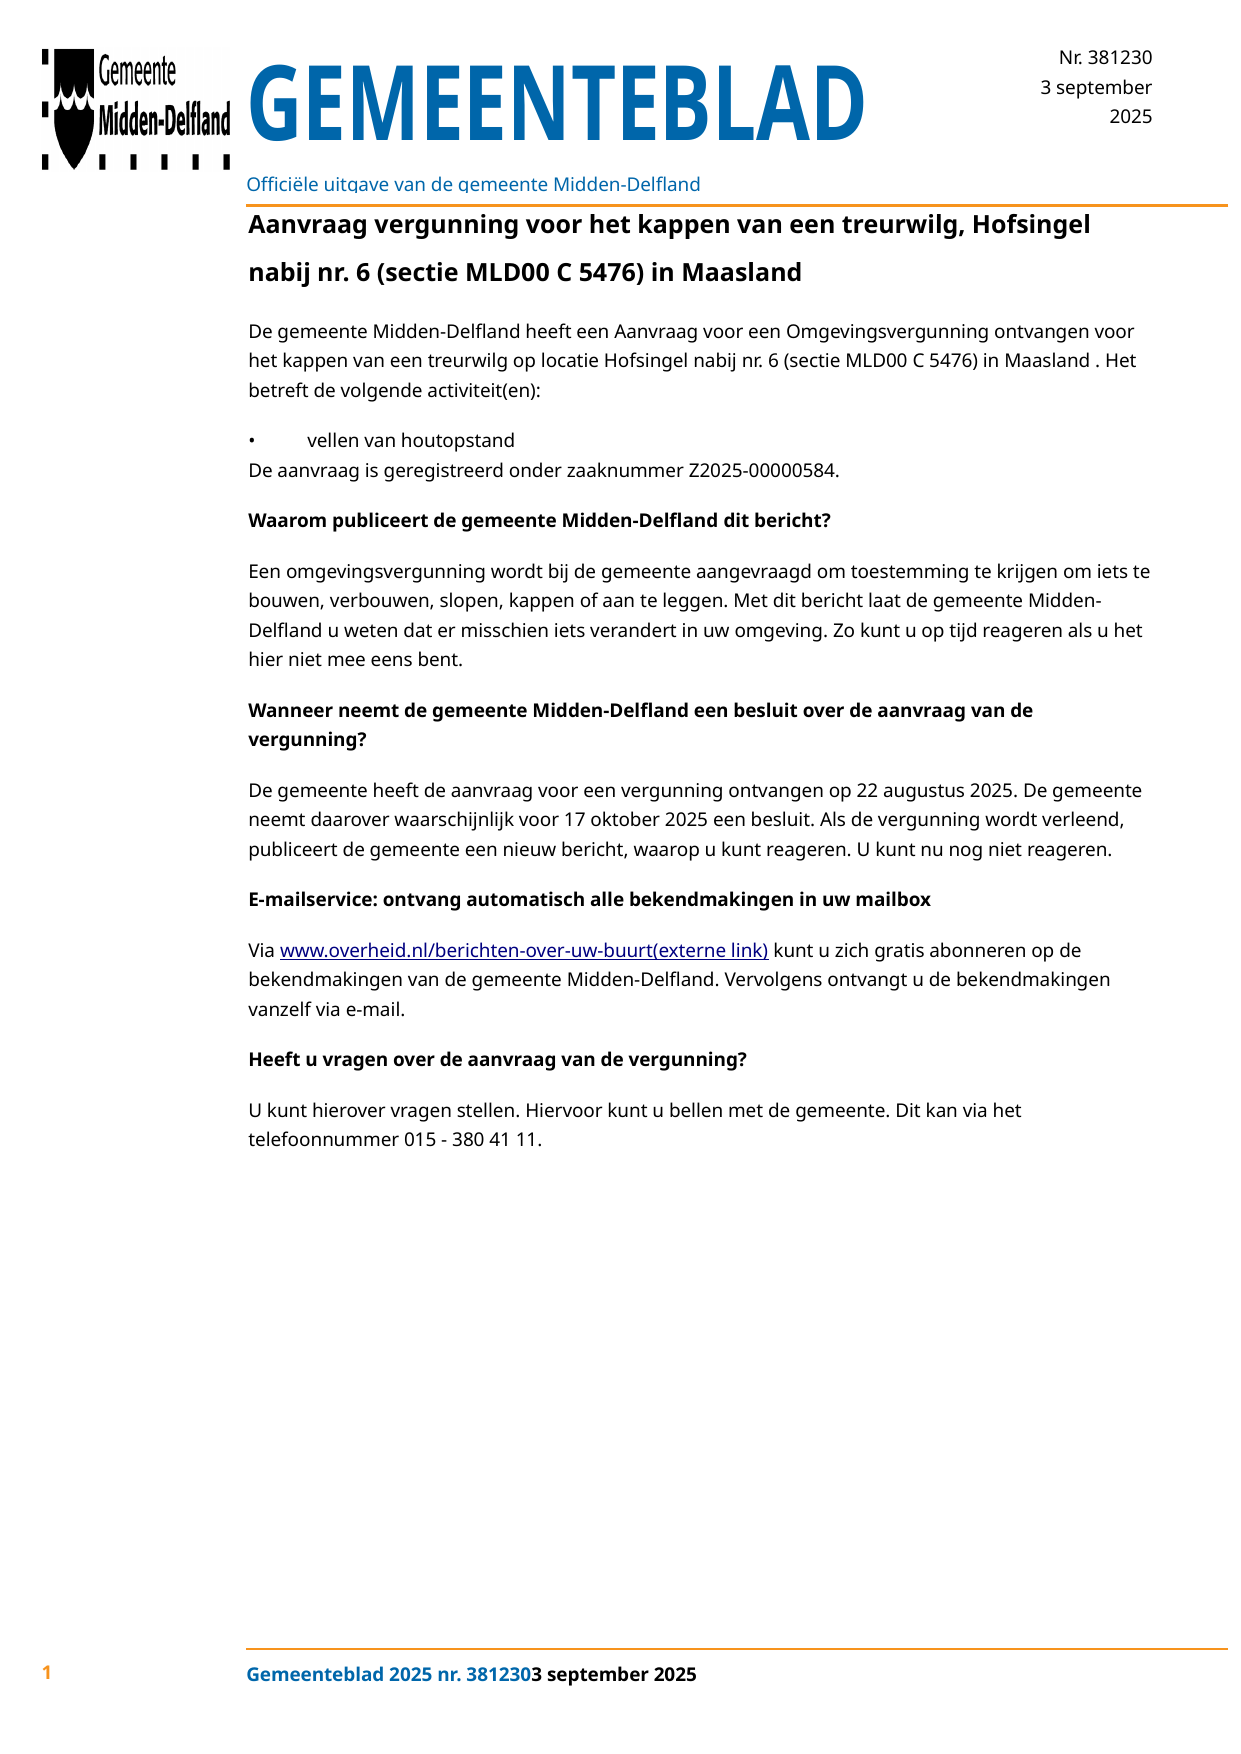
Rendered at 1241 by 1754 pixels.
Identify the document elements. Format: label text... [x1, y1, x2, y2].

text Een omgevingsvergunning wordt bij de gemeente aangevraagd om toestemming te krijgen om iets te bouwen, verbouwen, slopen, kappen of aan te leggen. Met dit bericht laat de gemeente Midden-Delfland u weten dat er misschien iets verandert in uw omgeving. Zo kunt u op tijd reageren als u het hier niet mee eens bent. [248, 558, 1152, 672]
list vellen van houtopstand [248, 427, 1152, 453]
text De aanvraag is geregistreerd onder zaaknummer Z2025-00000584. [248, 457, 1152, 483]
text Heeft u vragen over de aanvraag van de vergunning? [248, 1047, 1152, 1072]
text De gemeente heeft de aanvraag voor een vergunning ontvangen op 22 augustus 2025. De gemeente neemt daarover waarschijnlijk voor 17 oktober 2025 een besluit. Als de vergunning wordt verleend, publiceert de gemeente een nieuw bericht, waarop u kunt reageren. U kunt nu nog niet reageren. [248, 777, 1152, 862]
text E-mailservice: ontvang automatisch alle bekendmakingen in uw mailbox [248, 887, 1152, 912]
text Wanneer neemt de gemeente Midden-Delfland een besluit over de aanvraag van de vergunning? [248, 697, 1152, 752]
text Via www.overheid.nl/berichten-over-uw-buurt(externe link) kunt u zich gratis abonneren op de bekendmakingen van de gemeente Midden-Delfland. Vervolgens ontvangt u de bekendmakingen vanzelf via e-mail. [248, 937, 1152, 1022]
picture [41, 47, 231, 172]
text Aanvraag vergunning voor het kappen van een treurwilg, Hofsingel nabij nr. 6 (sectie MLD00 C 5476) in Maasland [248, 207, 1152, 288]
text De gemeente Midden-Delfland heeft een Aanvraag voor een Omgevingsvergunning ontvangen voor het kappen van een treurwilg op locatie Hofsingel nabij nr. 6 (sectie MLD00 C 5476) in Maasland . Het betreft de volgende activiteit(en): [248, 318, 1152, 403]
text Waarom publiceert de gemeente Midden-Delfland dit bericht? [248, 507, 1152, 533]
text U kunt hierover vragen stellen. Hiervoor kunt u bellen met de gemeente. Dit kan via het telefoonnummer 015 - 380 41 11. [248, 1097, 1152, 1152]
